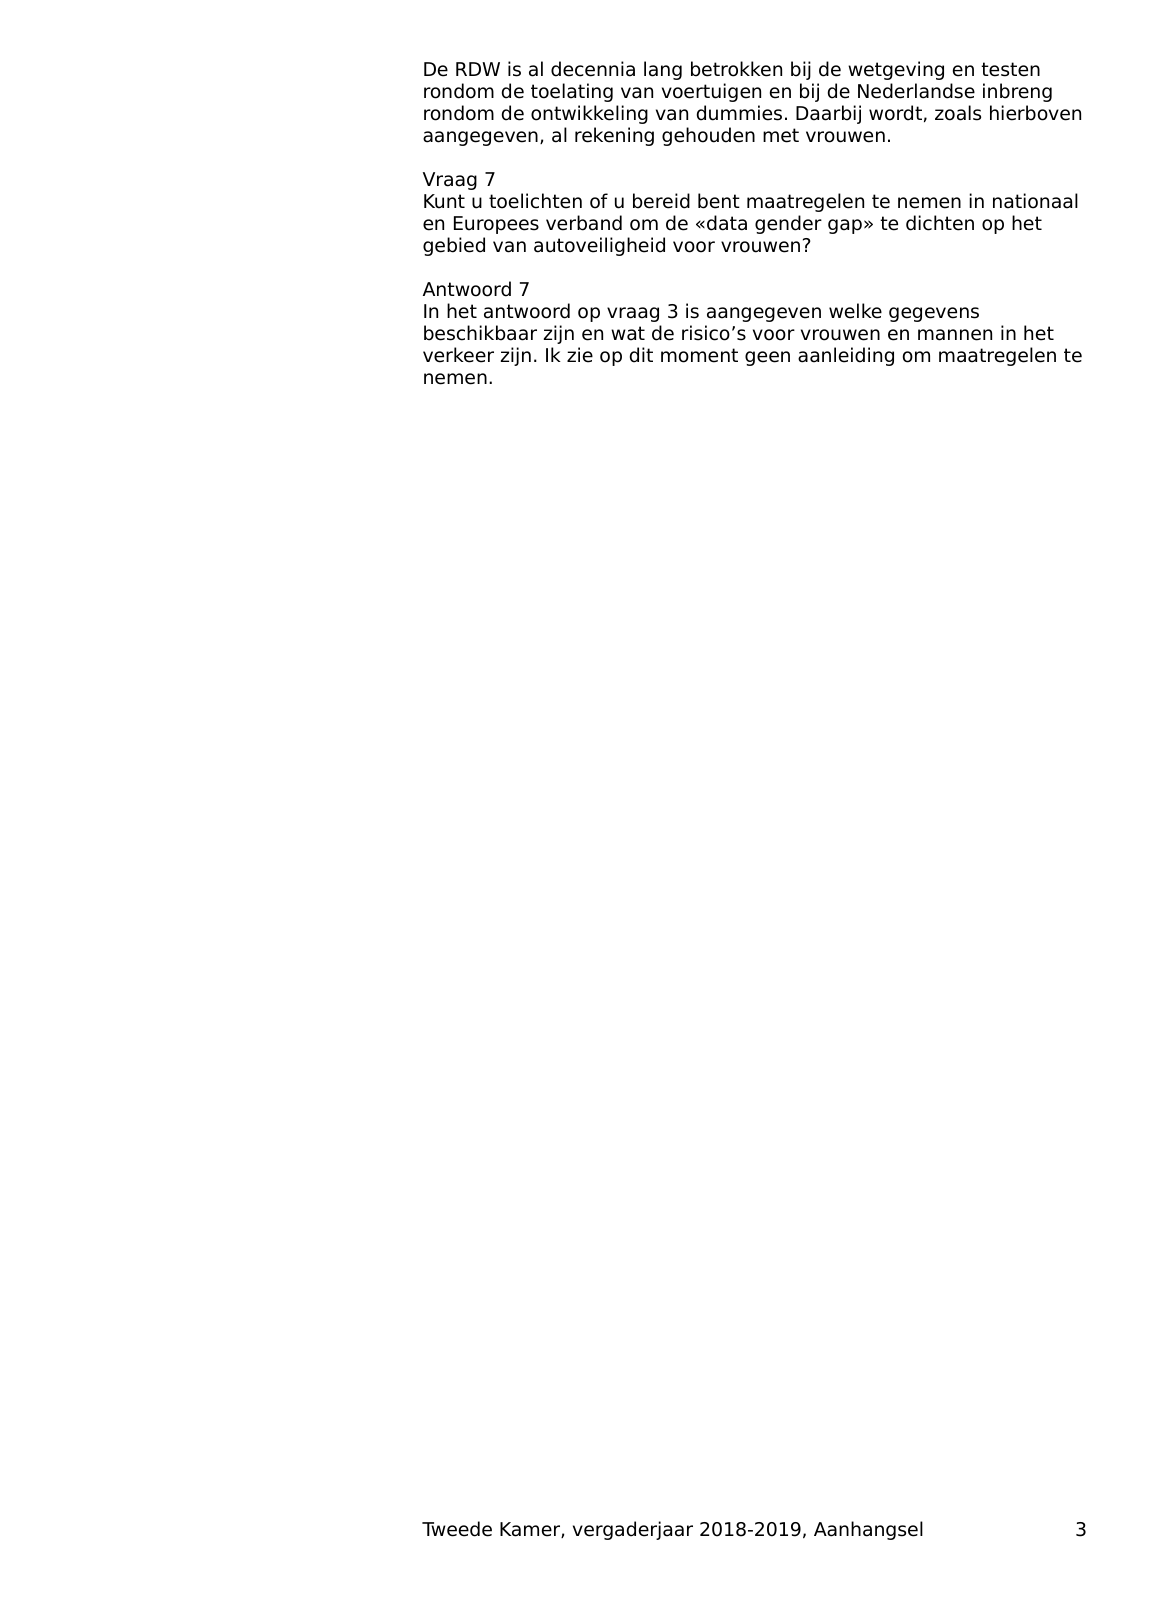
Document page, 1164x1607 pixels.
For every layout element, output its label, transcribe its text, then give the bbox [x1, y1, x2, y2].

text In het antwoord op vraag 3 is aangegeven welke gegevens beschikbaar zijn en wat de risico’s voor vrouwen en mannen in het verkeer zijn. Ik zie op dit moment geen aanleiding om maatregelen te nemen. [422, 301, 1087, 389]
text De RDW is al decennia lang betrokken bij de wetgeving en testen rondom de toelating van voertuigen en bij de Nederlandse inbreng rondom de ontwikkeling van dummies. Daarbij wordt, zoals hierboven aangegeven, al rekening gehouden met vrouwen. [422, 59, 1087, 147]
text Kunt u toelichten of u bereid bent maatregelen te nemen in nationaal en Europees verband om de «data gender gap» te dichten op het gebied van autoveiligheid voor vrouwen? [422, 191, 1087, 257]
text Vraag 7 [422, 169, 1087, 191]
text Antwoord 7 [422, 279, 1087, 301]
